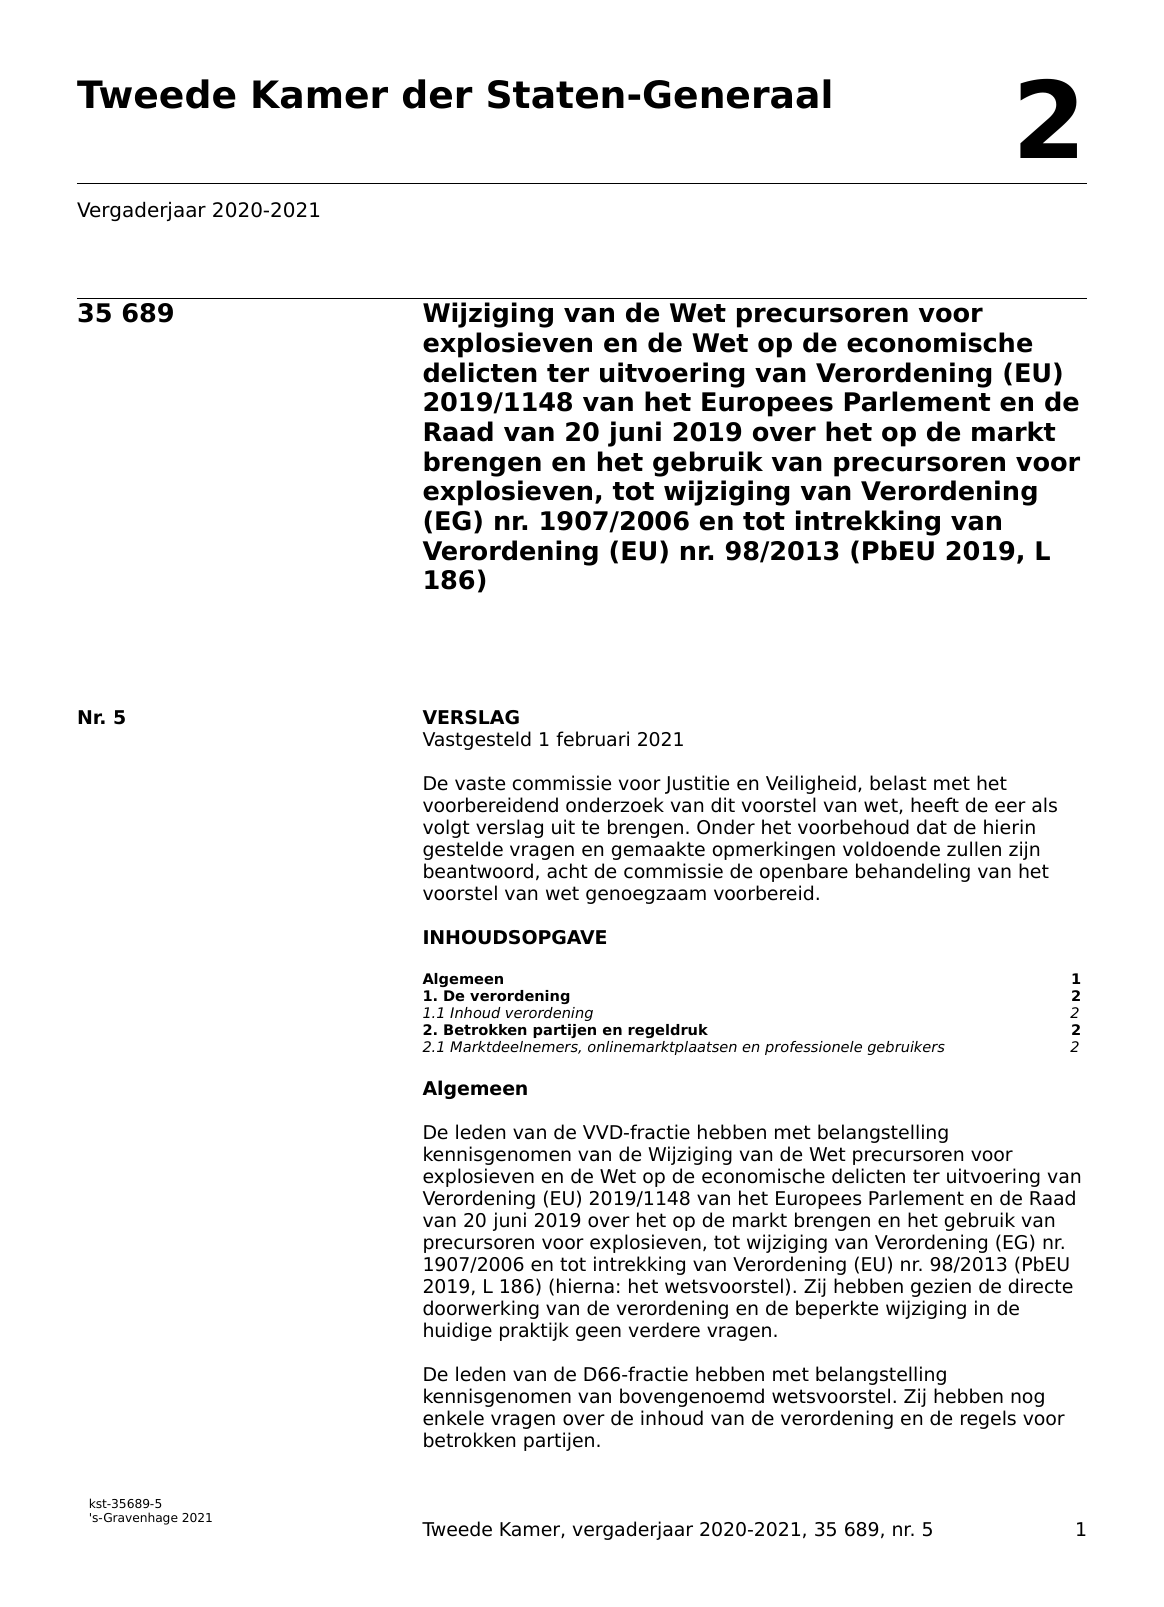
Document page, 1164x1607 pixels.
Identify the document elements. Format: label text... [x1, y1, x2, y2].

table_cell 2 [1013, 1039, 1087, 1056]
subtitle Nr. 5 VERSLAG [77, 707, 1087, 729]
subtitle Algemeen [422, 1078, 1087, 1100]
table_header 1 [1013, 971, 1087, 988]
subtitle 35 689 Wijziging van de Wet precursoren voor explosieven en de Wet op de economische delicten ter uitvoering van Verordening (EU) 2019/1148 van het Europees Parlement en de Raad van 20 juni 2019 over het op de markt brengen en het gebruik van precursoren voor explosieven, tot wijziging van Verordening (EG) nr. 1907/2006 en tot intrekking van Verordening (EU) nr. 98/2013 (PbEU 2019, L 186) [77, 299, 1087, 596]
table_cell 1. De verordening [422, 988, 1013, 1005]
text 's-Gravenhage 2021 [88, 1511, 323, 1525]
text De vaste commissie voor Justitie en Veiligheid, belast met het voorbereidend onderzoek van dit voorstel van wet, heeft de eer als volgt verslag uit te brengen. Onder het voorbehoud dat de hierin gestelde vragen en gemaakte opmerkingen voldoende zullen zijn beantwoord, acht de commissie de openbare behandeling van het voorstel van wet genoegzaam voorbereid. [422, 773, 1087, 905]
subtitle INHOUDSOPGAVE [422, 927, 1087, 949]
table_cell 2.1 Marktdeelnemers, onlinemarktplaatsen en professionele gebruikers [422, 1039, 1013, 1056]
table_header 2 [886, 59, 1087, 183]
table_cell 2. Betrokken partijen en regeldruk [422, 1022, 1013, 1039]
table_cell Vergaderjaar 2020-2021 [77, 184, 1087, 298]
table_cell 2 [1013, 1022, 1087, 1039]
text Vastgesteld 1 februari 2021 [422, 729, 1087, 751]
table_header Algemeen [422, 971, 1013, 988]
text De leden van de D66-fractie hebben met belangstelling kennisgenomen van bovengenoemd wetsvoorstel. Zij hebben nog enkele vragen over de inhoud van de verordening en de regels voor betrokken partijen. [422, 1364, 1087, 1452]
table_cell 1.1 Inhoud verordening [422, 1005, 1013, 1022]
text kst-35689-5 [88, 1497, 323, 1511]
table_header Tweede Kamer der Staten-Generaal [77, 59, 886, 183]
text De leden van de VVD-fractie hebben met belangstelling kennisgenomen van de Wijziging van de Wet precursoren voor explosieven en de Wet op de economische delicten ter uitvoering van Verordening (EU) 2019/1148 van het Europees Parlement en de Raad van 20 juni 2019 over het op de markt brengen en het gebruik van precursoren voor explosieven, tot wijziging van Verordening (EG) nr. 1907/2006 en tot intrekking van Verordening (EU) nr. 98/2013 (PbEU 2019, L 186) (hierna: het wetsvoorstel). Zij hebben gezien de directe doorwerking van de verordening en de beperkte wijziging in de huidige praktijk geen verdere vragen. [422, 1122, 1087, 1342]
table_cell 2 [1013, 988, 1087, 1005]
table_cell 2 [1013, 1005, 1087, 1022]
